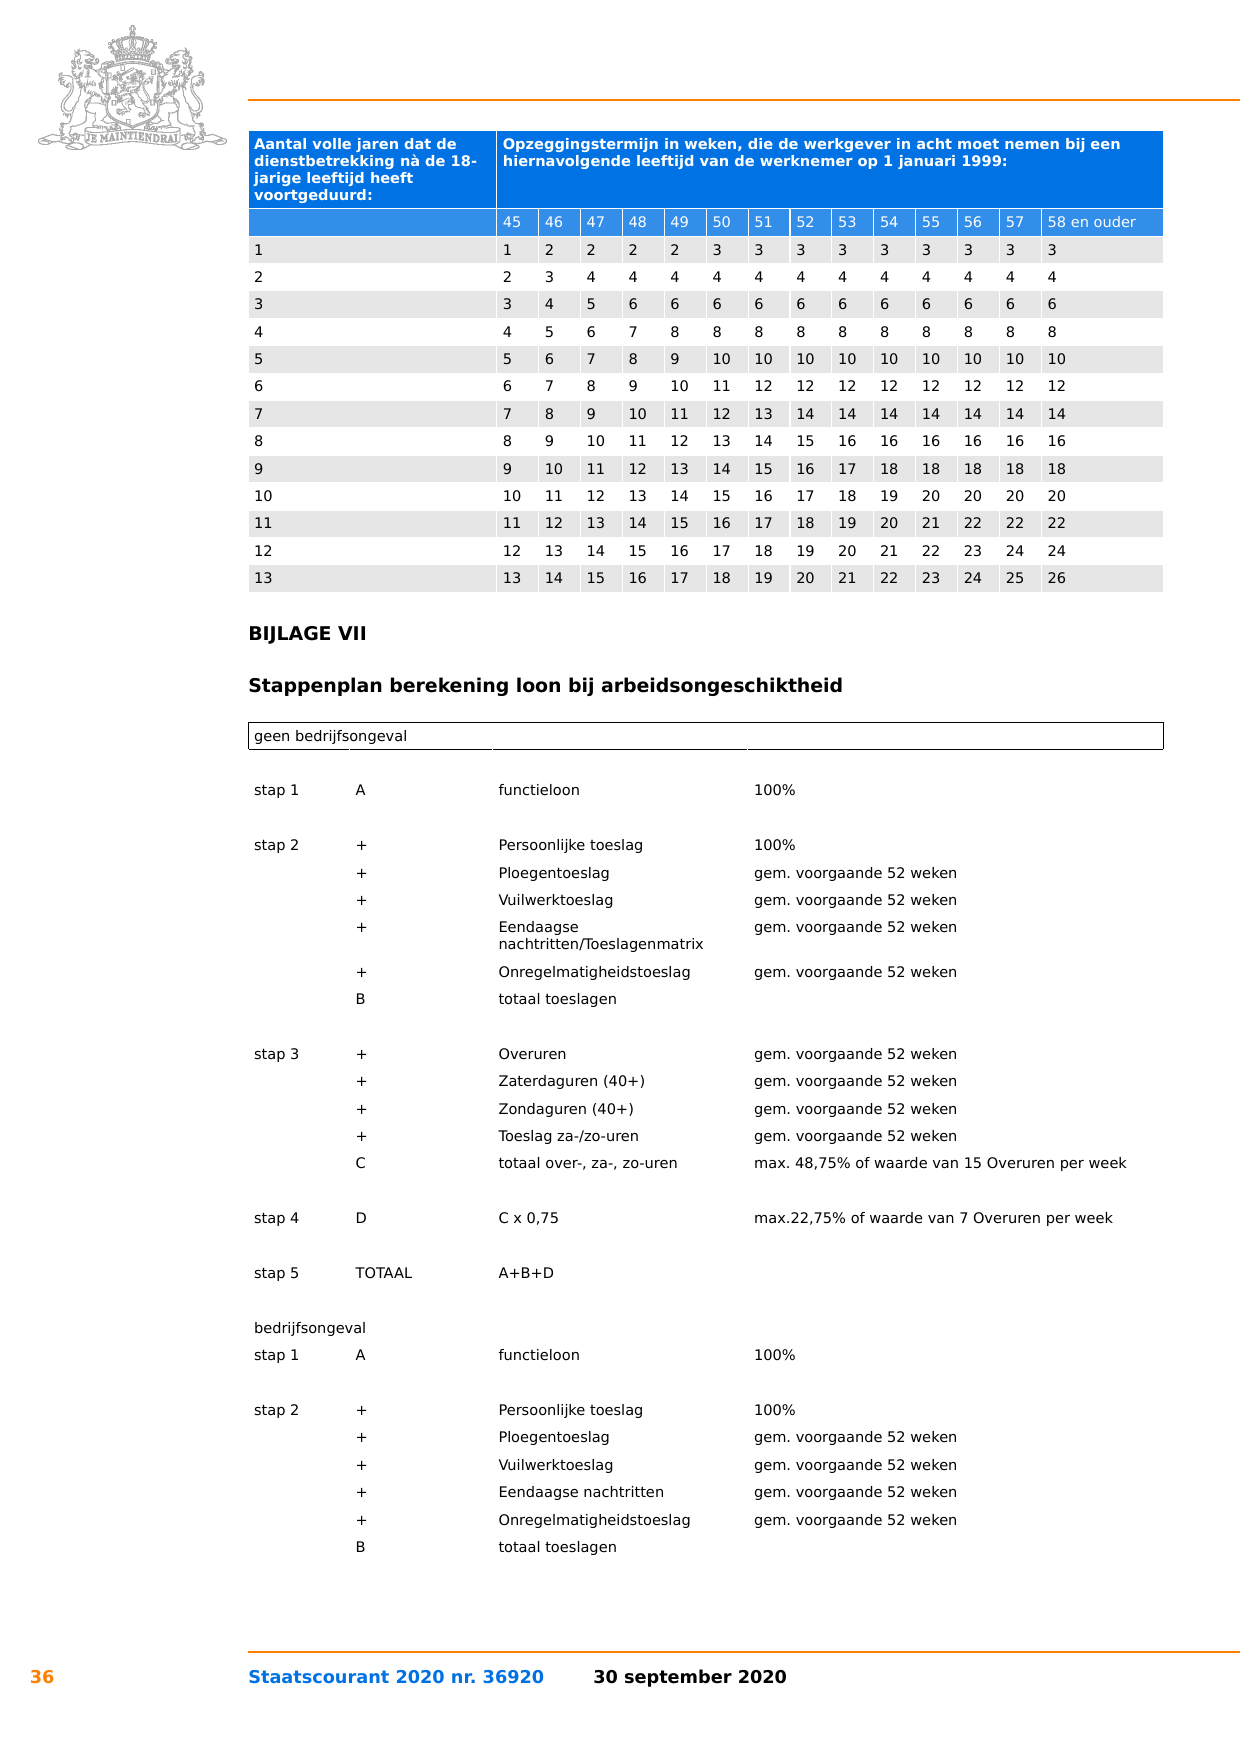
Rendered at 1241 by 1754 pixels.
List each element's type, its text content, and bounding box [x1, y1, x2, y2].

table_cell 10 [916, 346, 957, 373]
table_cell [249, 1233, 349, 1259]
table_cell 14 [1000, 401, 1041, 427]
table_cell 3 [958, 237, 999, 263]
table_cell 49 [665, 209, 706, 236]
table_cell 14 [1042, 401, 1163, 427]
table_cell + [350, 1452, 492, 1478]
table_cell 12 [623, 456, 664, 482]
table_cell 5 [497, 346, 538, 373]
table_cell 3 [874, 237, 915, 263]
picture [38, 25, 227, 150]
table_cell 8 [749, 319, 789, 345]
table_cell 12 [581, 483, 622, 509]
table_cell [748, 1260, 1163, 1287]
table_cell 4 [581, 264, 622, 290]
table_cell 8 [1042, 319, 1163, 345]
table_cell [249, 1452, 349, 1478]
table_cell 4 [916, 264, 957, 290]
table_cell 2 [539, 237, 580, 263]
table_cell gem. voorgaande 52 weken [748, 1123, 1163, 1150]
table_cell 16 [832, 429, 873, 455]
table_cell 50 [707, 209, 748, 236]
table_cell 16 [1042, 429, 1163, 455]
table_cell 11 [497, 511, 538, 537]
table_cell [249, 1178, 349, 1204]
table_cell 4 [497, 319, 538, 345]
table_cell 6 [791, 291, 831, 318]
table_cell 10 [874, 346, 915, 373]
table_cell 2 [623, 237, 664, 263]
table_cell [350, 1288, 492, 1314]
table_cell [249, 1014, 349, 1040]
table_cell 3 [707, 237, 748, 263]
table_cell Ploegentoeslag [493, 1425, 747, 1451]
table_cell 8 [874, 319, 915, 345]
table_cell 6 [249, 374, 496, 400]
table_cell Ploegentoeslag [493, 860, 747, 886]
table_cell 45 [497, 209, 538, 236]
table_cell 10 [1000, 346, 1041, 373]
table_cell 14 [791, 401, 831, 427]
table_cell 16 [665, 538, 706, 564]
table_cell 3 [1000, 237, 1041, 263]
table_cell 8 [832, 319, 873, 345]
table_cell 14 [832, 401, 873, 427]
table_cell 16 [916, 429, 957, 455]
table_cell 12 [749, 374, 789, 400]
table_cell 11 [665, 401, 706, 427]
table_cell 13 [581, 511, 622, 537]
table_cell totaal toeslagen [493, 986, 747, 1013]
table_cell 55 [916, 209, 957, 236]
table_cell 14 [665, 483, 706, 509]
table_cell 4 [665, 264, 706, 290]
table_cell 21 [916, 511, 957, 537]
table_cell Onregelmatigheidstoeslag [493, 959, 747, 985]
table_cell 5 [539, 319, 580, 345]
table_cell gem. voorgaande 52 weken [748, 915, 1163, 958]
table_cell 8 [497, 429, 538, 455]
table_cell 20 [832, 538, 873, 564]
table_cell stap 3 [249, 1041, 349, 1067]
table_cell bedrijfsongeval [249, 1315, 1163, 1341]
table_cell 54 [874, 209, 915, 236]
table_cell 10 [249, 483, 496, 509]
table_header geen bedrijfsongeval [249, 723, 1163, 749]
table_cell 10 [791, 346, 831, 373]
table_cell 18 [874, 456, 915, 482]
table_cell 18 [832, 483, 873, 509]
table_cell 24 [1042, 538, 1163, 564]
table_cell [249, 750, 349, 777]
table_cell [493, 1288, 747, 1314]
table_cell [493, 750, 747, 777]
table_cell gem. voorgaande 52 weken [748, 1425, 1163, 1451]
table_cell 15 [791, 429, 831, 455]
table_cell 3 [249, 291, 496, 318]
table_cell 10 [497, 483, 538, 509]
table_cell stap 1 [249, 1343, 349, 1369]
table_cell stap 4 [249, 1206, 349, 1232]
table_cell [249, 887, 349, 913]
table_cell 14 [623, 511, 664, 537]
table_cell 16 [874, 429, 915, 455]
table_cell 48 [623, 209, 664, 236]
table_cell 16 [707, 511, 748, 537]
table_cell 4 [539, 291, 580, 318]
table_cell 12 [832, 374, 873, 400]
table_cell [748, 1288, 1163, 1314]
table_cell + [350, 887, 492, 913]
table_cell 11 [623, 429, 664, 455]
table_cell [249, 1288, 349, 1314]
subtitle BIJLAGE VII [248, 623, 1163, 645]
table_cell 12 [874, 374, 915, 400]
table_cell 2 [581, 237, 622, 263]
table_cell [249, 805, 349, 831]
table_cell 12 [791, 374, 831, 400]
table_cell 10 [832, 346, 873, 373]
table_cell 25 [1000, 565, 1041, 592]
table_cell 4 [874, 264, 915, 290]
table_cell 4 [707, 264, 748, 290]
table_cell 17 [791, 483, 831, 509]
table_cell 12 [958, 374, 999, 400]
table_cell [493, 1014, 747, 1040]
table_cell 2 [497, 264, 538, 290]
table_cell 57 [1000, 209, 1041, 236]
table_cell 9 [539, 429, 580, 455]
table_cell gem. voorgaande 52 weken [748, 860, 1163, 886]
table_cell 13 [749, 401, 789, 427]
table_cell Persoonlijke toeslag [493, 1397, 747, 1424]
table_cell 10 [623, 401, 664, 427]
table_cell 4 [249, 319, 496, 345]
table_cell 13 [497, 565, 538, 592]
table_cell 15 [581, 565, 622, 592]
table_cell 16 [958, 429, 999, 455]
table_cell Eendaagse nachtritten [493, 1480, 747, 1506]
table_cell 20 [916, 483, 957, 509]
table_cell Onregelmatigheidstoeslag [493, 1507, 747, 1533]
table_cell 8 [958, 319, 999, 345]
table_cell + [350, 959, 492, 985]
table_cell 8 [539, 401, 580, 427]
table_cell 7 [497, 401, 538, 427]
table_cell 9 [497, 456, 538, 482]
table_cell 6 [497, 374, 538, 400]
table_cell 10 [665, 374, 706, 400]
table_cell [350, 1233, 492, 1259]
table_cell 56 [958, 209, 999, 236]
table_cell 4 [1000, 264, 1041, 290]
table_cell 12 [916, 374, 957, 400]
table_cell 4 [623, 264, 664, 290]
table_cell 14 [707, 456, 748, 482]
table_cell [249, 959, 349, 985]
table_cell Vuilwerktoeslag [493, 1452, 747, 1478]
table_cell 15 [665, 511, 706, 537]
table_cell 6 [958, 291, 999, 318]
table_cell 6 [581, 319, 622, 345]
table_cell [249, 860, 349, 886]
table_cell 7 [623, 319, 664, 345]
table_cell 18 [791, 511, 831, 537]
table_cell 18 [958, 456, 999, 482]
table_cell 17 [665, 565, 706, 592]
table_cell 20 [1000, 483, 1041, 509]
table_cell [748, 750, 1163, 777]
table_cell 19 [874, 483, 915, 509]
table_cell 14 [874, 401, 915, 427]
table_cell 2 [665, 237, 706, 263]
table_cell [249, 986, 349, 1013]
table_cell gem. voorgaande 52 weken [748, 887, 1163, 913]
table_cell + [350, 1069, 492, 1095]
table_cell Zaterdaguren (40+) [493, 1069, 747, 1095]
table_cell 26 [1042, 565, 1163, 592]
table_cell 12 [1042, 374, 1163, 400]
table_cell 19 [832, 511, 873, 537]
table_cell 16 [1000, 429, 1041, 455]
table_cell max.22,75% of waarde van 7 Overuren per week [748, 1206, 1163, 1232]
table_cell 22 [958, 511, 999, 537]
table_cell 3 [497, 291, 538, 318]
table_cell 23 [916, 565, 957, 592]
table_cell 14 [958, 401, 999, 427]
table_cell 21 [874, 538, 915, 564]
table_cell 3 [916, 237, 957, 263]
table_cell gem. voorgaande 52 weken [748, 1096, 1163, 1122]
table_cell 12 [1000, 374, 1041, 400]
table_cell functieloon [493, 1343, 747, 1369]
table_cell [350, 1178, 492, 1204]
table_cell 11 [581, 456, 622, 482]
table_cell 12 [539, 511, 580, 537]
table_cell stap 5 [249, 1260, 349, 1287]
table_cell 10 [1042, 346, 1163, 373]
table_cell 6 [665, 291, 706, 318]
table_cell 22 [1042, 511, 1163, 537]
table_cell [249, 1123, 349, 1150]
table_cell 9 [249, 456, 496, 482]
table_cell 9 [665, 346, 706, 373]
table_cell gem. voorgaande 52 weken [748, 1480, 1163, 1506]
table_cell 19 [749, 565, 789, 592]
table_cell 19 [791, 538, 831, 564]
table_cell Vuilwerktoeslag [493, 887, 747, 913]
table_cell 12 [665, 429, 706, 455]
table_cell 15 [749, 456, 789, 482]
table_header Aantal volle jaren dat de dienstbetrekking nà de 18-jarige leeftijd heeft voortgeduurd: [249, 131, 496, 208]
table_cell 22 [874, 565, 915, 592]
table_cell 8 [249, 429, 496, 455]
table_cell gem. voorgaande 52 weken [748, 1507, 1163, 1533]
table_cell C [350, 1151, 492, 1177]
table_cell 47 [581, 209, 622, 236]
table_cell 10 [749, 346, 789, 373]
table_cell Persoonlijke toeslag [493, 833, 747, 859]
table_cell 24 [958, 565, 999, 592]
table_cell + [350, 1480, 492, 1506]
table_cell 51 [749, 209, 789, 236]
table_cell 4 [832, 264, 873, 290]
table_cell 100% [748, 833, 1163, 859]
table_cell 10 [958, 346, 999, 373]
table_cell [249, 1562, 349, 1588]
table_cell [350, 750, 492, 777]
table_cell 9 [623, 374, 664, 400]
table_cell functieloon [493, 778, 747, 804]
table_cell 12 [249, 538, 496, 564]
table_cell [748, 986, 1163, 1013]
table_cell 14 [539, 565, 580, 592]
table_cell [249, 1425, 349, 1451]
table_cell [493, 805, 747, 831]
table_cell 13 [249, 565, 496, 592]
table_cell 13 [707, 429, 748, 455]
table_cell 6 [749, 291, 789, 318]
table_cell 8 [665, 319, 706, 345]
table_cell [249, 1096, 349, 1122]
table_cell 1 [497, 237, 538, 263]
table_cell 18 [749, 538, 789, 564]
table_cell 14 [916, 401, 957, 427]
table_cell 15 [623, 538, 664, 564]
table_cell 8 [623, 346, 664, 373]
table_cell 46 [539, 209, 580, 236]
table_cell totaal over-, za-, zo-uren [493, 1151, 747, 1177]
table_cell 3 [791, 237, 831, 263]
table_cell + [350, 915, 492, 958]
table_cell 14 [581, 538, 622, 564]
table_cell TOTAAL [350, 1260, 492, 1287]
table_cell 4 [749, 264, 789, 290]
table_cell 18 [1042, 456, 1163, 482]
table_cell + [350, 1123, 492, 1150]
table_cell [748, 805, 1163, 831]
table_cell 15 [707, 483, 748, 509]
table_cell 8 [1000, 319, 1041, 345]
table_cell 6 [874, 291, 915, 318]
table_cell [249, 1507, 349, 1533]
table_cell 16 [749, 483, 789, 509]
table_cell 52 [791, 209, 831, 236]
table_cell 4 [958, 264, 999, 290]
table_cell A [350, 1343, 492, 1369]
table_cell 23 [958, 538, 999, 564]
table_cell 7 [249, 401, 496, 427]
table_cell 6 [832, 291, 873, 318]
table_cell [350, 805, 492, 831]
table_cell 12 [707, 401, 748, 427]
table_cell 9 [581, 401, 622, 427]
table_cell 16 [623, 565, 664, 592]
table_cell + [350, 1507, 492, 1533]
table_cell [748, 1562, 1163, 1588]
table_cell 20 [791, 565, 831, 592]
table_cell 13 [623, 483, 664, 509]
table_cell 21 [832, 565, 873, 592]
table_cell 22 [1000, 511, 1041, 537]
table_cell [493, 1370, 747, 1396]
table_cell B [350, 986, 492, 1013]
table_cell 13 [665, 456, 706, 482]
table_cell 4 [791, 264, 831, 290]
table_cell 6 [1042, 291, 1163, 318]
table_cell 24 [1000, 538, 1041, 564]
table_cell 58 en ouder [1042, 209, 1163, 236]
table_cell 18 [707, 565, 748, 592]
table_cell [249, 1151, 349, 1177]
table_cell 100% [748, 1343, 1163, 1369]
table_cell 17 [832, 456, 873, 482]
table_cell 22 [916, 538, 957, 564]
table_cell 3 [749, 237, 789, 263]
table_cell [748, 1534, 1163, 1561]
table_cell stap 1 [249, 778, 349, 804]
table_cell + [350, 1041, 492, 1067]
table_cell 20 [874, 511, 915, 537]
table_cell D [350, 1206, 492, 1232]
table_cell gem. voorgaande 52 weken [748, 959, 1163, 985]
table_cell 18 [916, 456, 957, 482]
table_cell 20 [1042, 483, 1163, 509]
table_cell 10 [581, 429, 622, 455]
table_cell + [350, 833, 492, 859]
table_cell [249, 1534, 349, 1561]
table_cell [350, 1370, 492, 1396]
table_cell Eendaagse nachtritten/Toeslagenmatrix [493, 915, 747, 958]
table_cell [748, 1014, 1163, 1040]
table_cell 12 [497, 538, 538, 564]
table_cell 16 [791, 456, 831, 482]
table_cell 11 [249, 511, 496, 537]
table_cell 10 [539, 456, 580, 482]
table_cell 5 [581, 291, 622, 318]
table_cell Zondaguren (40+) [493, 1096, 747, 1122]
table_cell [748, 1233, 1163, 1259]
table_cell 6 [539, 346, 580, 373]
table_cell [249, 1480, 349, 1506]
subtitle Stappenplan berekening loon bij arbeidsongeschiktheid [248, 675, 1163, 697]
table_cell 8 [791, 319, 831, 345]
table_cell 18 [1000, 456, 1041, 482]
table_cell max. 48,75% of waarde van 15 Overuren per week [748, 1151, 1163, 1177]
table_cell 11 [539, 483, 580, 509]
table_cell gem. voorgaande 52 weken [748, 1041, 1163, 1067]
table_cell [249, 1069, 349, 1095]
table_cell [249, 209, 496, 236]
table_cell C x 0,75 [493, 1206, 747, 1232]
table_cell 6 [707, 291, 748, 318]
table_cell 4 [1042, 264, 1163, 290]
table_cell 6 [1000, 291, 1041, 318]
table_cell gem. voorgaande 52 weken [748, 1069, 1163, 1095]
table_cell 5 [249, 346, 496, 373]
table_cell 13 [539, 538, 580, 564]
table_cell stap 2 [249, 1397, 349, 1424]
table_cell A+B+D [493, 1260, 747, 1287]
table_cell 7 [581, 346, 622, 373]
table_cell 7 [539, 374, 580, 400]
table_cell A [350, 778, 492, 804]
table_cell [350, 1014, 492, 1040]
table_cell [748, 1178, 1163, 1204]
table_cell 6 [916, 291, 957, 318]
table_cell 3 [832, 237, 873, 263]
table_cell + [350, 1397, 492, 1424]
table_cell 17 [707, 538, 748, 564]
table_cell 14 [749, 429, 789, 455]
table_cell 17 [749, 511, 789, 537]
table_cell 3 [1042, 237, 1163, 263]
table_cell [350, 1562, 492, 1588]
table_cell gem. voorgaande 52 weken [748, 1452, 1163, 1478]
table_cell 53 [832, 209, 873, 236]
table_cell + [350, 1425, 492, 1451]
table_cell 20 [958, 483, 999, 509]
table_cell 1 [249, 237, 496, 263]
table_cell 3 [539, 264, 580, 290]
table_cell [493, 1562, 747, 1588]
table_cell [748, 1370, 1163, 1396]
table_cell totaal toeslagen [493, 1534, 747, 1561]
table_cell + [350, 1096, 492, 1122]
table_cell [493, 1178, 747, 1204]
table_cell + [350, 860, 492, 886]
table_cell 6 [623, 291, 664, 318]
table_cell 8 [707, 319, 748, 345]
table_cell 100% [748, 778, 1163, 804]
table_cell Toeslag za-/zo-uren [493, 1123, 747, 1150]
table_cell 100% [748, 1397, 1163, 1424]
table_cell stap 2 [249, 833, 349, 859]
table_cell 11 [707, 374, 748, 400]
table_cell 10 [707, 346, 748, 373]
table_cell 2 [249, 264, 496, 290]
table_cell 8 [916, 319, 957, 345]
table_cell [493, 1233, 747, 1259]
table_header Opzeggingstermijn in weken, die de werkgever in acht moet nemen bij een hiernavolgende leeftijd van de werknemer op 1 januari 1999: [497, 131, 1163, 208]
table_cell B [350, 1534, 492, 1561]
table_cell [249, 915, 349, 958]
table_cell [249, 1370, 349, 1396]
table_cell Overuren [493, 1041, 747, 1067]
table_cell 8 [581, 374, 622, 400]
